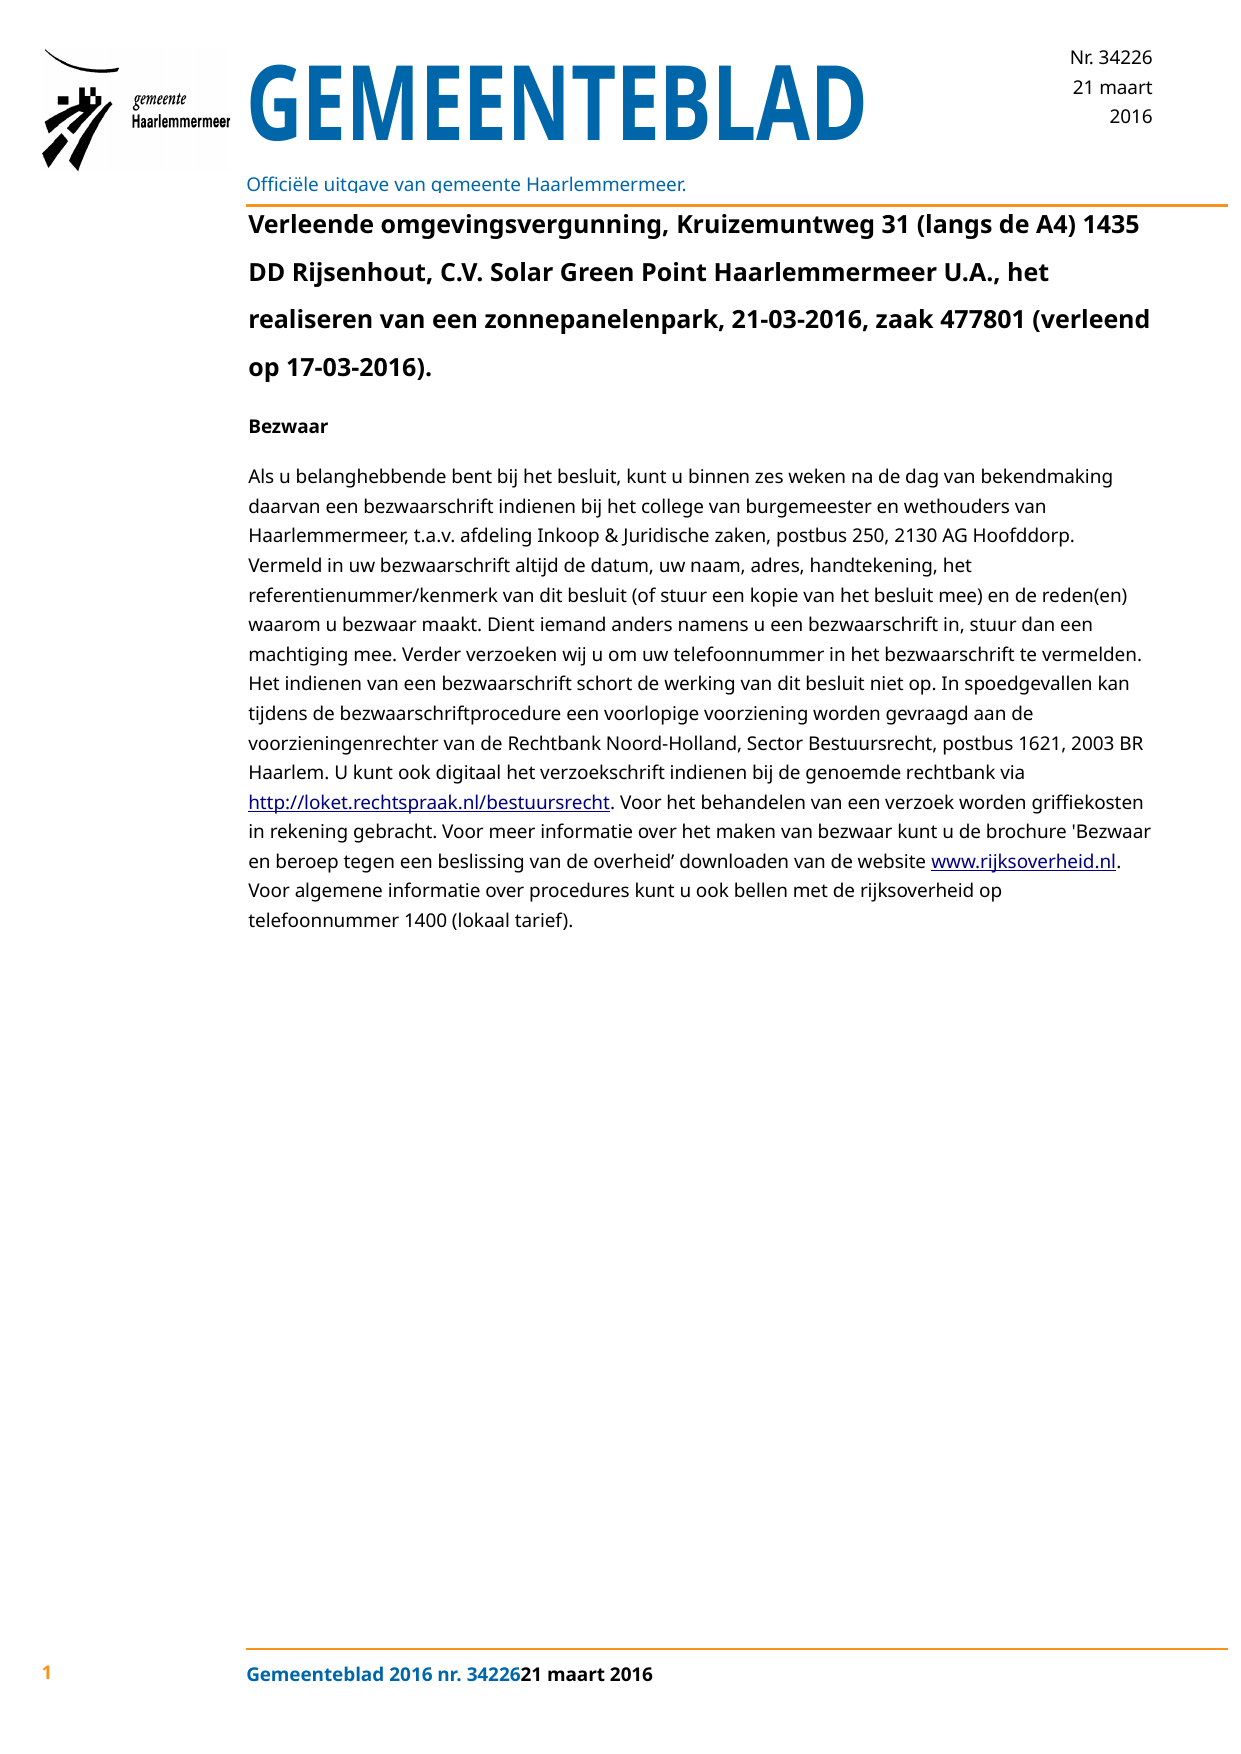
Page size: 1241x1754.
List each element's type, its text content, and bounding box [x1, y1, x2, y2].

text Als u belanghebbende bent bij het besluit, kunt u binnen zes weken na de dag van bekendmaking daarvan een bezwaarschrift indienen bij het college van burgemeester en wethouders van Haarlemmermeer, t.a.v. afdeling Inkoop & Juridische zaken, postbus 250, 2130 AG Hoofddorp. Vermeld in uw bezwaarschrift altijd de datum, uw naam, adres, handtekening, het referentienummer/kenmerk van dit besluit (of stuur een kopie van het besluit mee) en de reden(en) waarom u bezwaar maakt. Dient iemand anders namens u een bezwaarschrift in, stuur dan een machtiging mee. Verder verzoeken wij u om uw telefoonnummer in het bezwaarschrift te vermelden. Het indienen van een bezwaarschrift schort de werking van dit besluit niet op. In spoedgevallen kan tijdens de bezwaarschriftprocedure een voorlopige voorziening worden gevraagd aan de voorzieningenrechter van de Rechtbank Noord-Holland, Sector Bestuursrecht, postbus 1621, 2003 BR Haarlem. U kunt ook digitaal het verzoekschrift indienen bij de genoemde rechtbank via http://loket.rechtspraak.nl/bestuursrecht. Voor het behandelen van een verzoek worden griffiekosten in rekening gebracht. Voor meer informatie over het maken van bezwaar kunt u de brochure 'Bezwaar en beroep tegen een beslissing van de overheid’ downloaden van de website www.rijksoverheid.nl. Voor algemene informatie over procedures kunt u ook bellen met de rijksoverheid op telefoonnummer 1400 (lokaal tarief). [248, 463, 1152, 933]
picture [41, 47, 231, 172]
text Verleende omgevingsvergunning, Kruizemuntweg 31 (langs de A4) 1435 DD Rijsenhout, C.V. Solar Green Point Haarlemmermeer U.A., het realiseren van een zonnepanelenpark, 21-03-2016, zaak 477801 (verleend op 17-03-2016). [248, 207, 1152, 384]
text Bezwaar [248, 413, 1152, 439]
